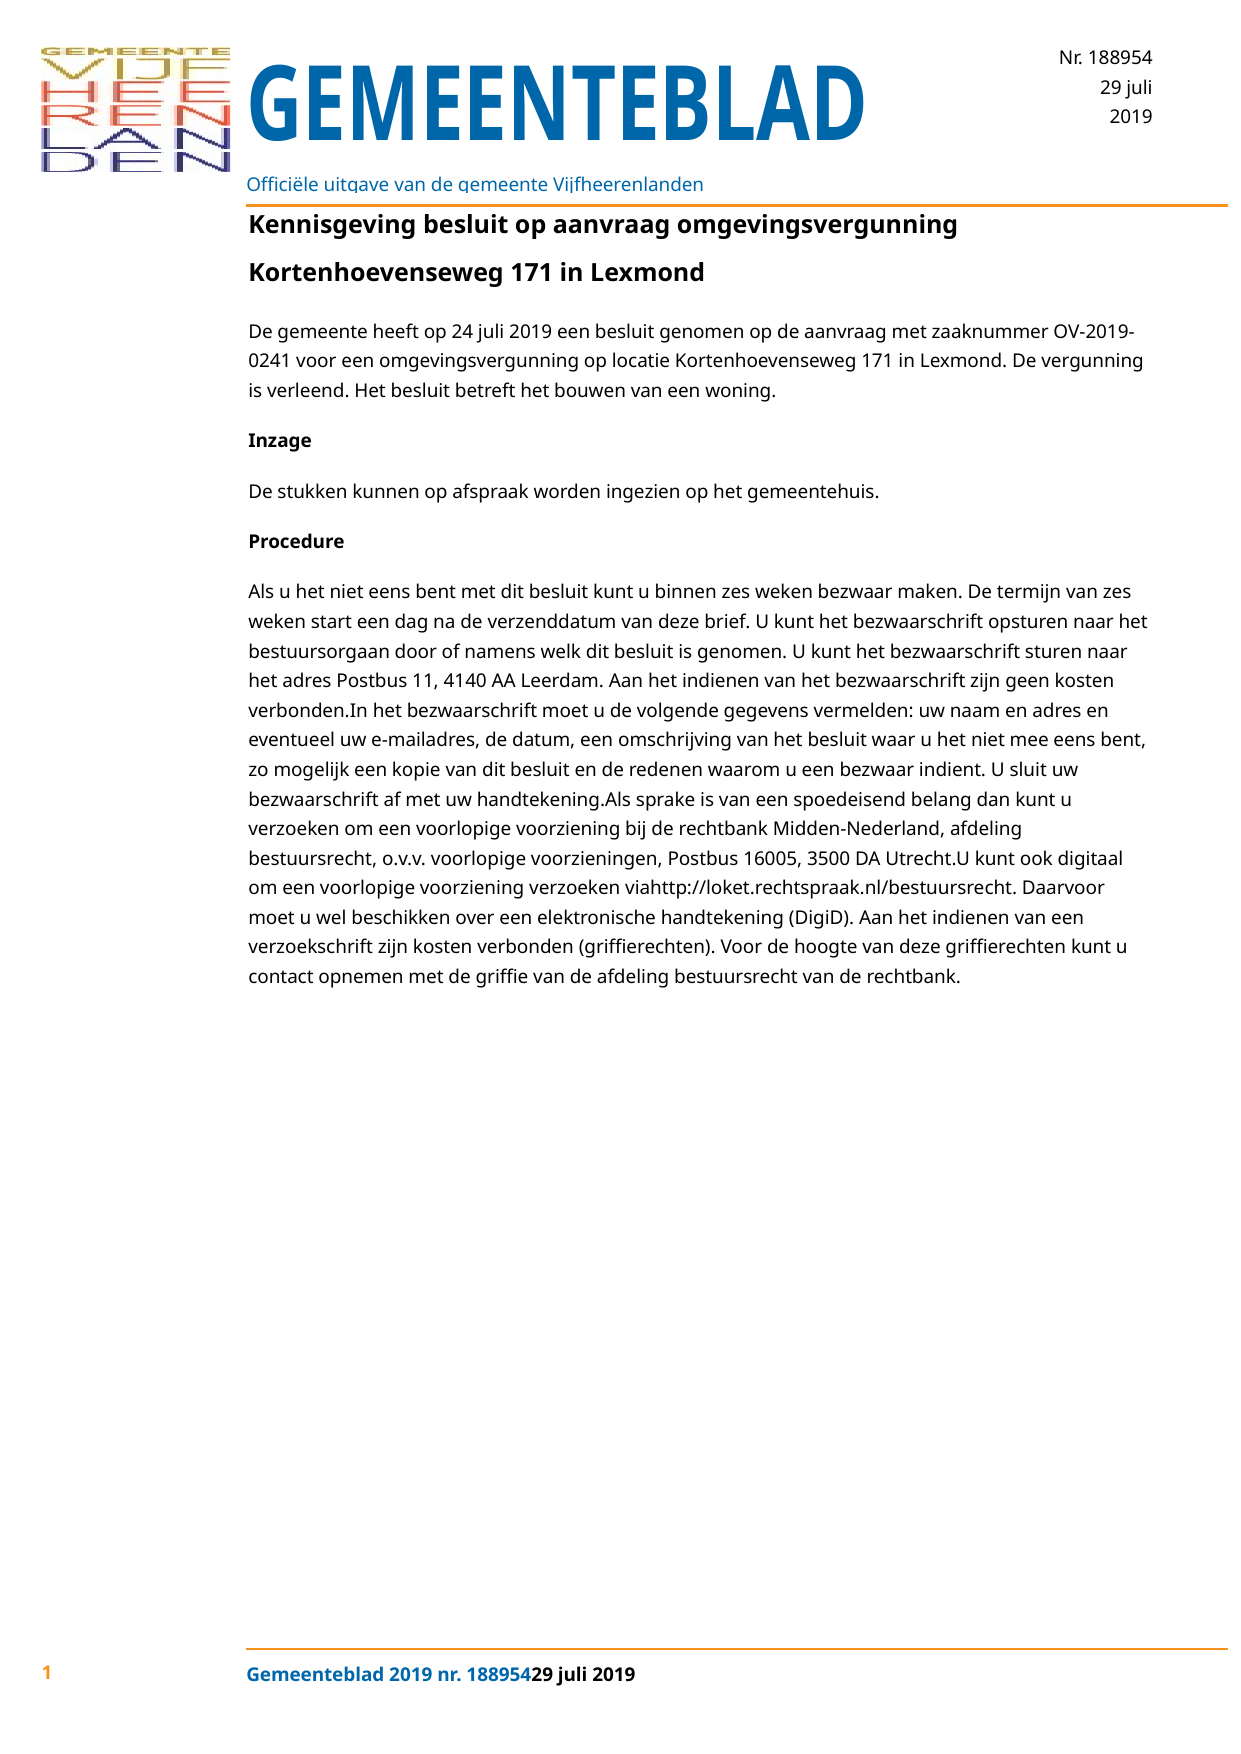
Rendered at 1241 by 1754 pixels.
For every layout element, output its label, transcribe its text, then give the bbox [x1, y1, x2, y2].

text Procedure [248, 528, 1152, 554]
text De gemeente heeft op 24 juli 2019 een besluit genomen op de aanvraag met zaaknummer OV-2019-0241 voor een omgevingsvergunning op locatie Kortenhoevenseweg 171 in Lexmond. De vergunning is verleend. Het besluit betreft het bouwen van een woning. [248, 318, 1152, 403]
text Inzage [248, 427, 1152, 453]
text Kennisgeving besluit op aanvraag omgevingsvergunning Kortenhoevenseweg 171 in Lexmond [248, 207, 1152, 288]
text De stukken kunnen op afspraak worden ingezien op het gemeentehuis. [248, 478, 1152, 504]
text Als u het niet eens bent met dit besluit kunt u binnen zes weken bezwaar maken. De termijn van zes weken start een dag na de verzenddatum van deze brief. U kunt het bezwaarschrift opsturen naar het bestuursorgaan door of namens welk dit besluit is genomen. U kunt het bezwaarschrift sturen naar het adres Postbus 11, 4140 AA Leerdam. Aan het indienen van het bezwaarschrift zijn geen kosten verbonden.In het bezwaarschrift moet u de volgende gegevens vermelden: uw naam en adres en eventueel uw e-mailadres, de datum, een omschrijving van het besluit waar u het niet mee eens bent, zo mogelijk een kopie van dit besluit en de redenen waarom u een bezwaar indient. U sluit uw bezwaarschrift af met uw handtekening.Als sprake is van een spoedeisend belang dan kunt u verzoeken om een voorlopige voorziening bij de rechtbank Midden-Nederland, afdeling bestuursrecht, o.v.v. voorlopige voorzieningen, Postbus 16005, 3500 DA Utrecht.U kunt ook digitaal om een voorlopige voorziening verzoeken viahttp://loket.rechtspraak.nl/bestuursrecht. Daarvoor moet u wel beschikken over een elektronische handtekening (DigiD). Aan het indienen van een verzoekschrift zijn kosten verbonden (griffierechten). Voor de hoogte van deze griffierechten kunt u contact opnemen met de griffie van de afdeling bestuursrecht van de rechtbank. [248, 579, 1152, 989]
picture [41, 47, 231, 172]
